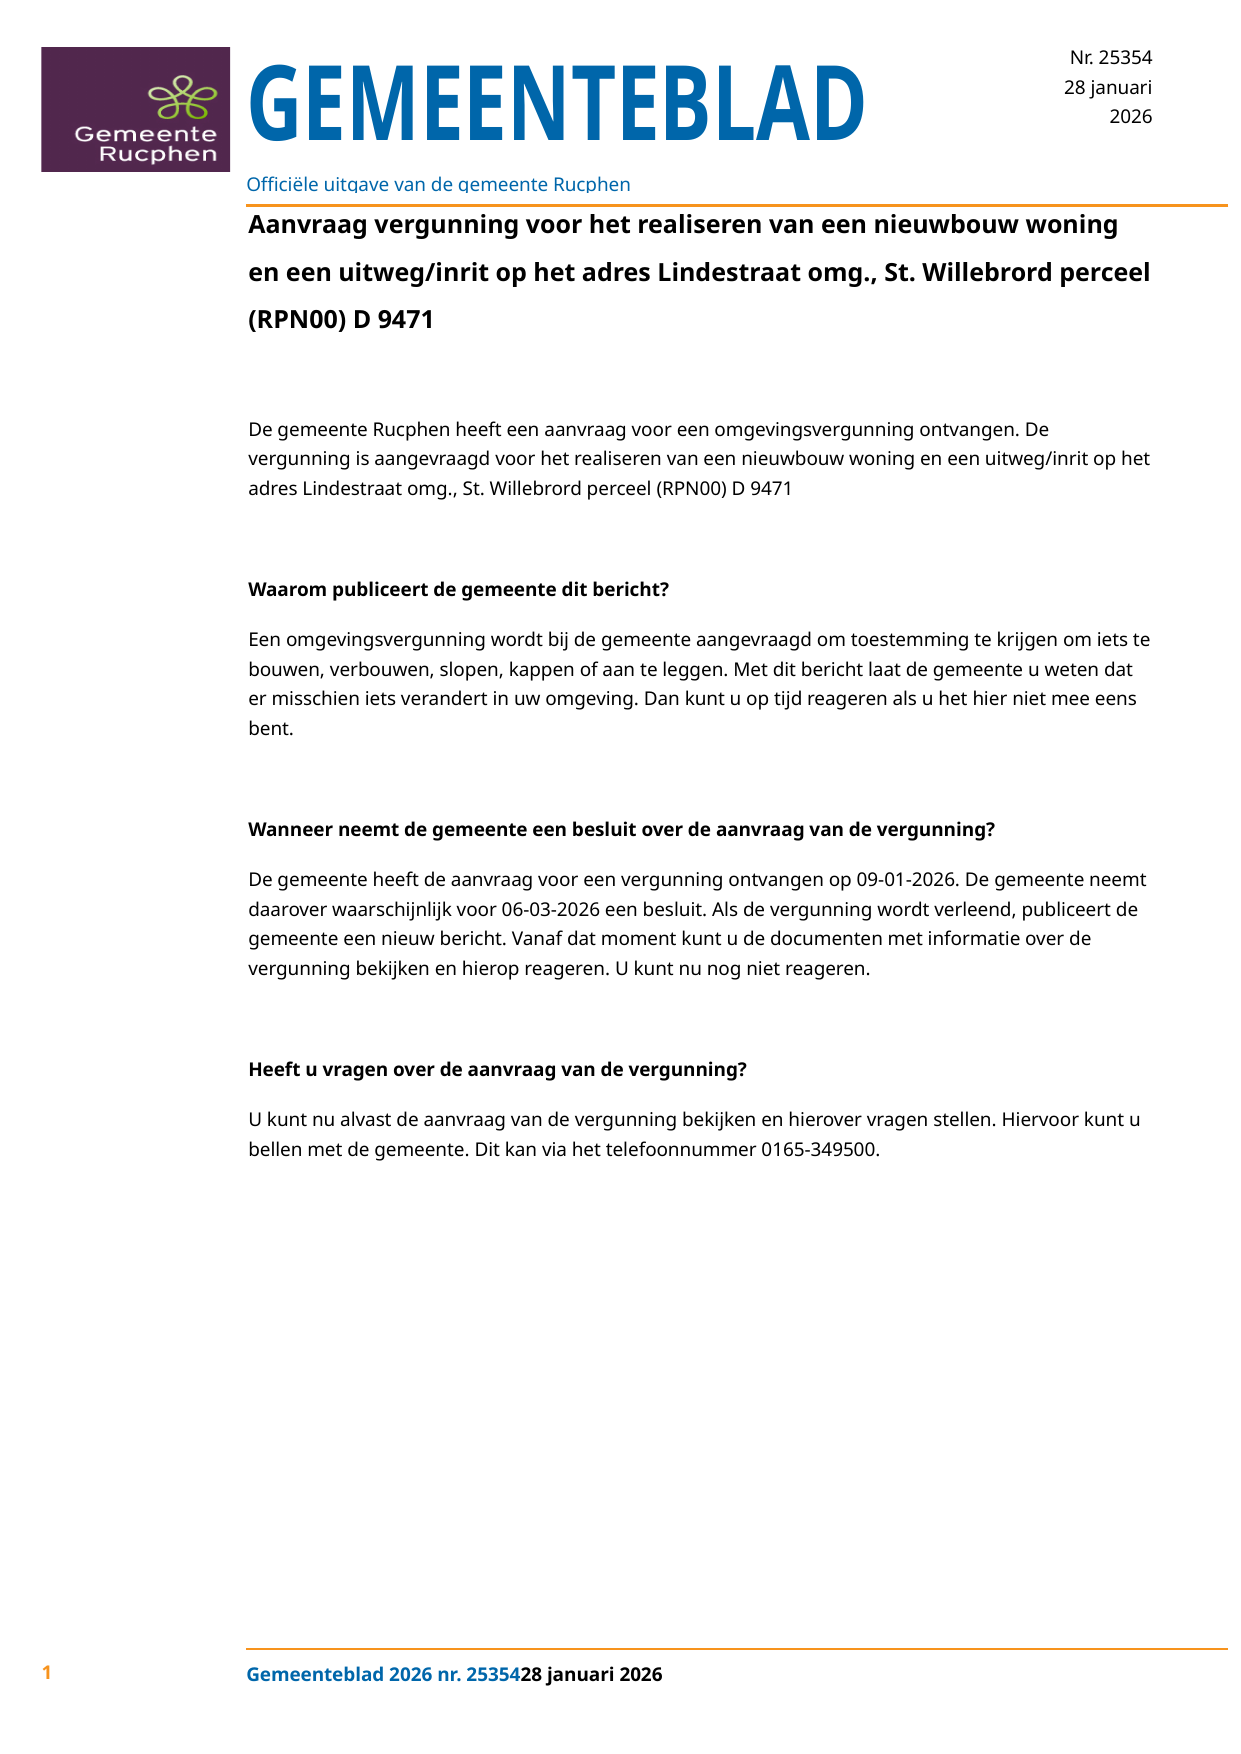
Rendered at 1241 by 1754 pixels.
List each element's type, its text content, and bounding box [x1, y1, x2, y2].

text Wanneer neemt de gemeente een besluit over de aanvraag van de vergunning? [248, 816, 1152, 842]
text Een omgevingsvergunning wordt bij de gemeente aangevraagd om toestemming te krijgen om iets te bouwen, verbouwen, slopen, kappen of aan te leggen. Met dit bericht laat de gemeente u weten dat er misschien iets verandert in uw omgeving. Dan kunt u op tijd reageren als u het hier niet mee eens bent. [248, 626, 1152, 741]
text Waarom publiceert de gemeente dit bericht? [248, 576, 1152, 602]
text De gemeente Rucphen heeft een aanvraag voor een omgevingsvergunning ontvangen. De vergunning is aangevraagd voor het realiseren van een nieuwbouw woning en een uitweg/inrit op het adres Lindestraat omg., St. Willebrord perceel (RPN00) D 9471 [248, 416, 1152, 501]
text Heeft u vragen over de aanvraag van de vergunning? [248, 1056, 1152, 1082]
text U kunt nu alvast de aanvraag van de vergunning bekijken en hierover vragen stellen. Hiervoor kunt u bellen met de gemeente. Dit kan via het telefoonnummer 0165-349500. [248, 1106, 1152, 1162]
picture [41, 47, 231, 172]
text De gemeente heeft de aanvraag voor een vergunning ontvangen op 09-01-2026. De gemeente neemt daarover waarschijnlijk voor 06-03-2026 een besluit. Als de vergunning wordt verleend, publiceert de gemeente een nieuw bericht. Vanaf dat moment kunt u de documenten met informatie over de vergunning bekijken en hierop reageren. U kunt nu nog niet reageren. [248, 866, 1152, 981]
text Aanvraag vergunning voor het realiseren van een nieuwbouw woning en een uitweg/inrit op het adres Lindestraat omg., St. Willebrord perceel (RPN00) D 9471 [248, 207, 1152, 336]
